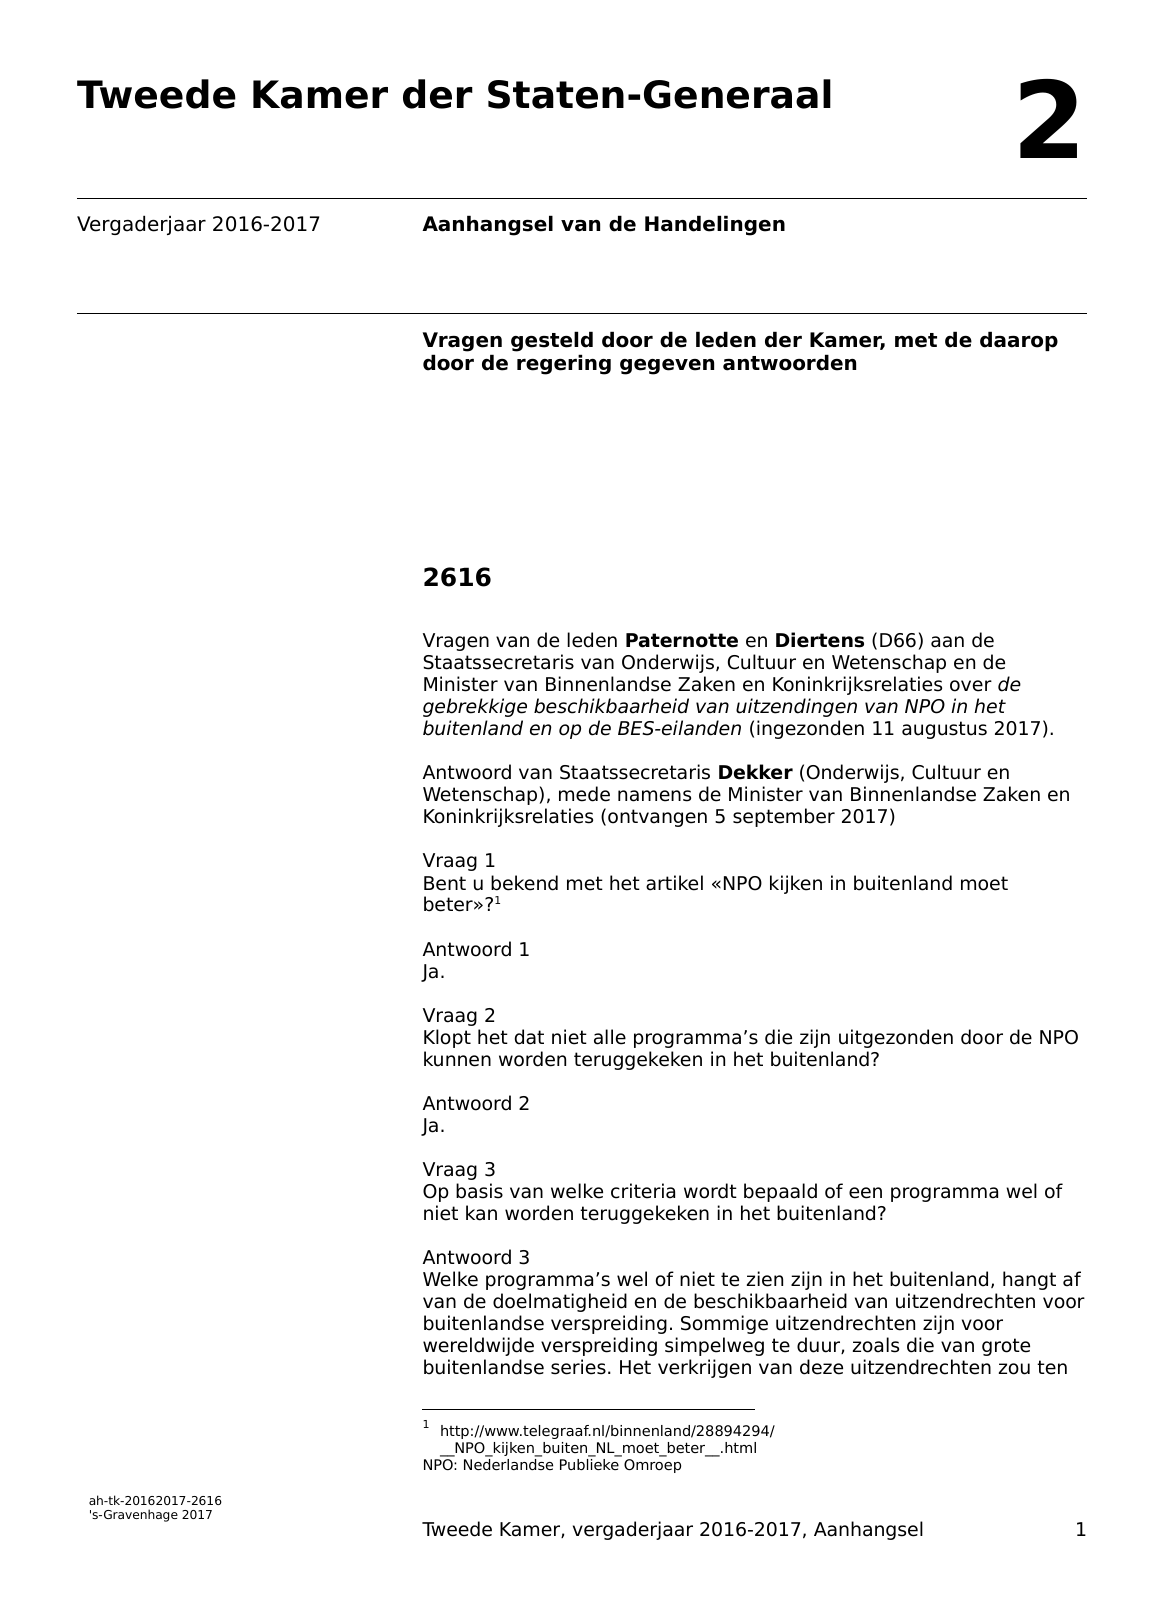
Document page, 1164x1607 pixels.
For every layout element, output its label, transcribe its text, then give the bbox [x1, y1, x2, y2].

table_header 2 [886, 59, 1087, 198]
text Antwoord 3 [422, 1247, 1087, 1269]
text Op basis van welke criteria wordt bepaald of een programma wel of niet kan worden teruggekeken in het buitenland? [422, 1181, 1087, 1225]
text Welke programma’s wel of niet te zien zijn in het buitenland, hangt af van de doelmatigheid en de beschikbaarheid van uitzendrechten voor buitenlandse verspreiding. Sommige uitzendrechten zijn voor wereldwijde verspreiding simpelweg te duur, zoals die van grote buitenlandse series. Het verkrijgen van deze uitzendrechten zou ten [422, 1269, 1087, 1379]
text Vragen van de leden Paternotte en Diertens (D66) aan de Staatssecretaris van Onderwijs, Cultuur en Wetenschap en de Minister van Binnenlandse Zaken en Koninkrijksrelaties over de gebrekkige beschikbaarheid van uitzendingen van NPO in het buitenland en op de BES-eilanden (ingezonden 11 augustus 2017). [422, 630, 1087, 740]
text Bent u bekend met het artikel «NPO kijken in buitenland moet beter»? [422, 872, 1087, 916]
text Klopt het dat niet alle programma’s die zijn uitgezonden door de NPO kunnen worden teruggekeken in het buitenland? [422, 1027, 1087, 1071]
text 2616 [422, 563, 1087, 592]
text Antwoord 2 [422, 1093, 1087, 1115]
table_header Tweede Kamer der Staten-Generaal [77, 59, 886, 198]
table_cell Vragen gesteld door de leden der Kamer, met de daarop door de regering gegeven antwoorden [422, 314, 1087, 375]
table_cell Aanhangsel van de Handelingen [422, 199, 1087, 313]
text Ja. [422, 1115, 1087, 1137]
table_cell [77, 314, 422, 375]
text Vraag 2 [422, 1005, 1087, 1027]
text 's-Gravenhage 2017 [88, 1508, 323, 1522]
text ah-tk-20162017-2616 [88, 1494, 323, 1508]
text http://www.telegraaf.nl/binnenland/28894294/__NPO_kijken_buiten_NL_moet_beter__.html [422, 1418, 1087, 1457]
text Antwoord 1 [422, 938, 1087, 961]
text Vraag 1 [422, 850, 1087, 872]
text Ja. [422, 961, 1087, 982]
text NPO: Nederlandse Publieke Omroep [422, 1457, 1087, 1474]
text Antwoord van Staatssecretaris Dekker (Onderwijs, Cultuur en Wetenschap), mede namens de Minister van Binnenlandse Zaken en Koninkrijksrelaties (ontvangen 5 september 2017) [422, 762, 1087, 828]
table_cell Vergaderjaar 2016-2017 [77, 199, 422, 313]
text Vraag 3 [422, 1159, 1087, 1181]
